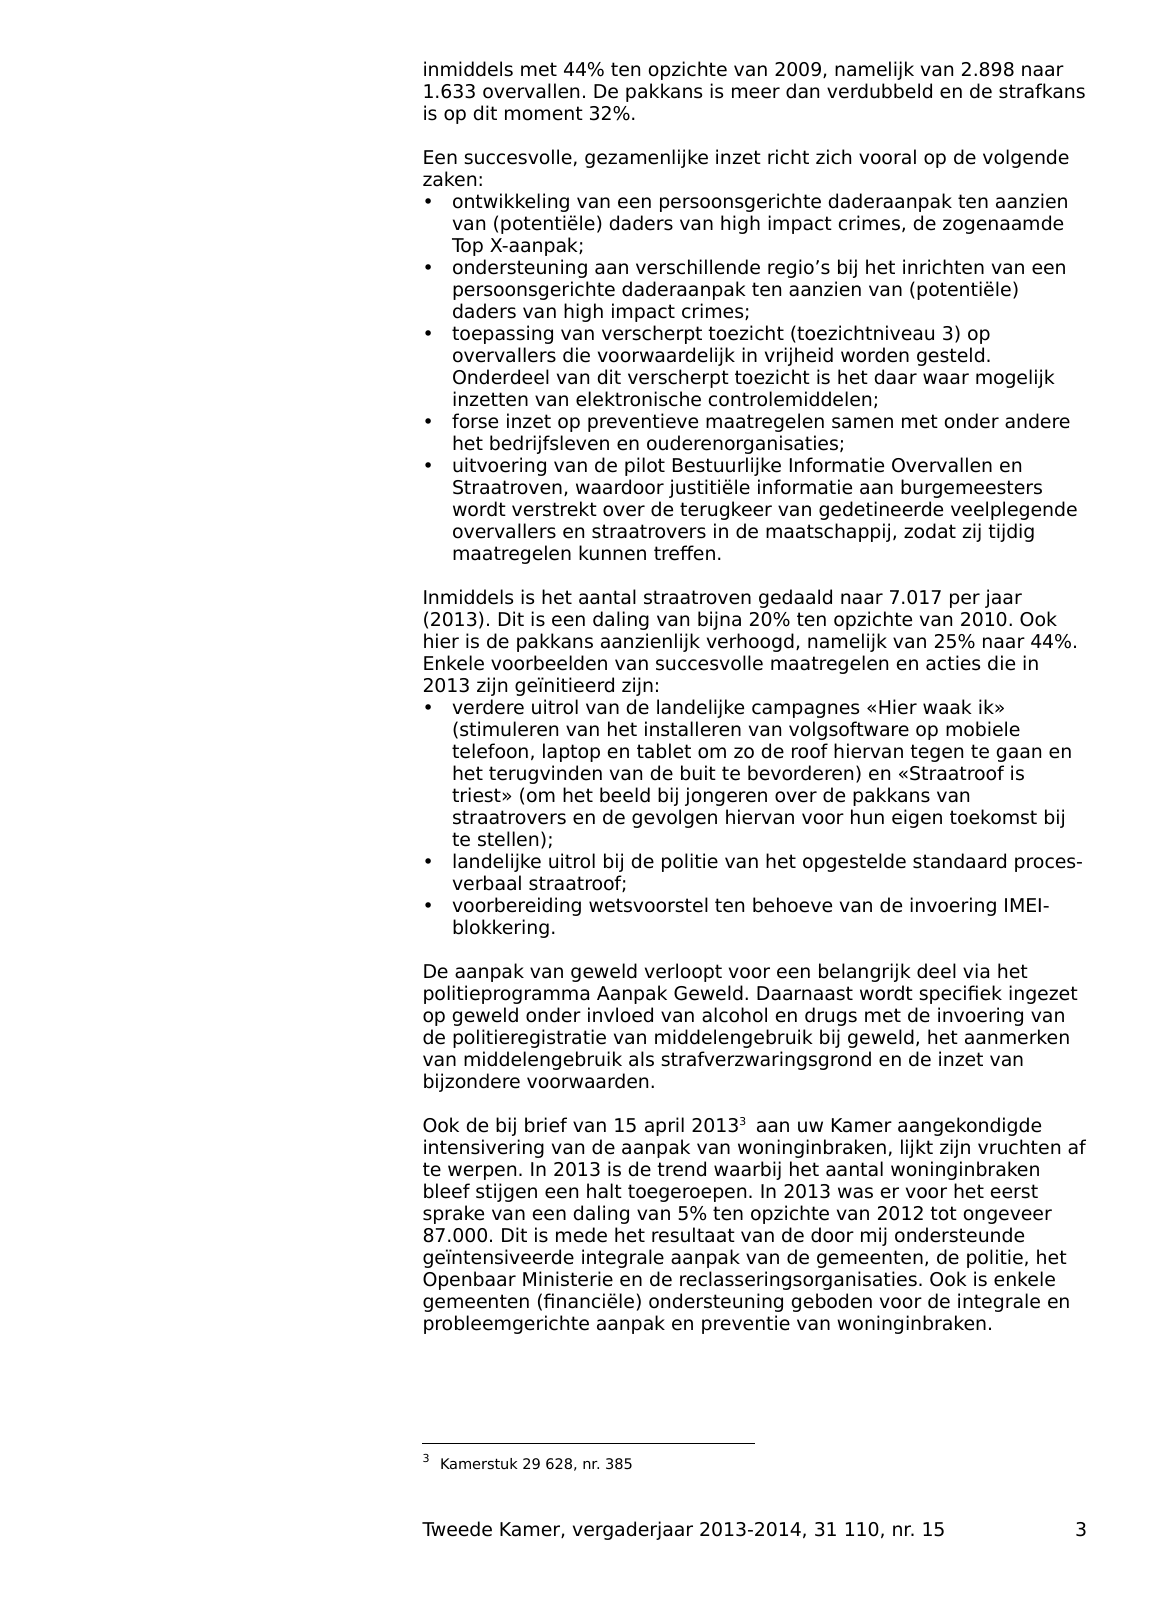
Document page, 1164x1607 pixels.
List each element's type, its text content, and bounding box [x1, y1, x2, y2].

text Inmiddels is het aantal straatroven gedaald naar 7.017 per jaar (2013). Dit is een daling van bijna 20% ten opzichte van 2010. Ook hier is de pakkans aanzienlijk verhoogd, namelijk van 25% naar 44%. Enkele voorbeelden van succesvolle maatregelen en acties die in 2013 zijn geïnitieerd zijn: [422, 587, 1087, 697]
text De aanpak van geweld verloopt voor een belangrijk deel via het politieprogramma Aanpak Geweld. Daarnaast wordt specifiek ingezet op geweld onder invloed van alcohol en drugs met de invoering van de politieregistratie van middelengebruik bij geweld, het aanmerken van middelengebruik als strafverzwaringsgrond en de inzet van bijzondere voorwaarden. [422, 961, 1087, 1093]
text • toepassing van verscherpt toezicht (toezichtniveau 3) op overvallers die voorwaardelijk in vrijheid worden gesteld. Onderdeel van dit verscherpt toezicht is het daar waar mogelijk inzetten van elektronische controlemiddelen; [422, 323, 1087, 411]
text • verdere uitrol van de landelijke campagnes «Hier waak ik» (stimuleren van het installeren van volgsoftware op mobiele telefoon, laptop en tablet om zo de roof hiervan tegen te gaan en het terugvinden van de buit te bevorderen) en «Straatroof is triest» (om het beeld bij jongeren over de pakkans van straatrovers en de gevolgen hiervan voor hun eigen toekomst bij te stellen); [422, 697, 1087, 851]
text Kamerstuk 29 628, nr. 385 [422, 1452, 1087, 1474]
text • uitvoering van de pilot Bestuurlijke Informatie Overvallen en Straatroven, waardoor justitiële informatie aan burgemeesters wordt verstrekt over de terugkeer van gedetineerde veelplegende overvallers en straatrovers in de maatschappij, zodat zij tijdig maatregelen kunnen treffen. [422, 455, 1087, 565]
text • forse inzet op preventieve maatregelen samen met onder andere het bedrijfsleven en ouderenorganisaties; [422, 411, 1087, 455]
text • landelijke uitrol bij de politie van het opgestelde standaard proces-verbaal straatroof; [422, 851, 1087, 895]
text Een succesvolle, gezamenlijke inzet richt zich vooral op de volgende zaken: [422, 147, 1087, 191]
text • ontwikkeling van een persoonsgerichte daderaanpak ten aanzien van (potentiële) daders van high impact crimes, de zogenaamde Top X-aanpak; [422, 191, 1087, 257]
text • voorbereiding wetsvoorstel ten behoeve van de invoering IMEI-blokkering. [422, 895, 1087, 939]
text Ook de bij brief van 15 april 2013 aan uw Kamer aangekondigde intensivering van de aanpak van woninginbraken, lijkt zijn vruchten af te werpen. In 2013 is de trend waarbij het aantal woninginbraken bleef stijgen een halt toegeroepen. In 2013 was er voor het eerst sprake van een daling van 5% ten opzichte van 2012 tot ongeveer 87.000. Dit is mede het resultaat van de door mij ondersteunde geïntensiveerde integrale aanpak van de gemeenten, de politie, het Openbaar Ministerie en de reclasseringsorganisaties. Ook is enkele gemeenten (financiële) ondersteuning geboden voor de integrale en probleemgerichte aanpak en preventie van woninginbraken. [422, 1115, 1087, 1335]
text inmiddels met 44% ten opzichte van 2009, namelijk van 2.898 naar 1.633 overvallen. De pakkans is meer dan verdubbeld en de strafkans is op dit moment 32%. [422, 59, 1087, 125]
text • ondersteuning aan verschillende regio’s bij het inrichten van een persoonsgerichte daderaanpak ten aanzien van (potentiële) daders van high impact crimes; [422, 257, 1087, 323]
